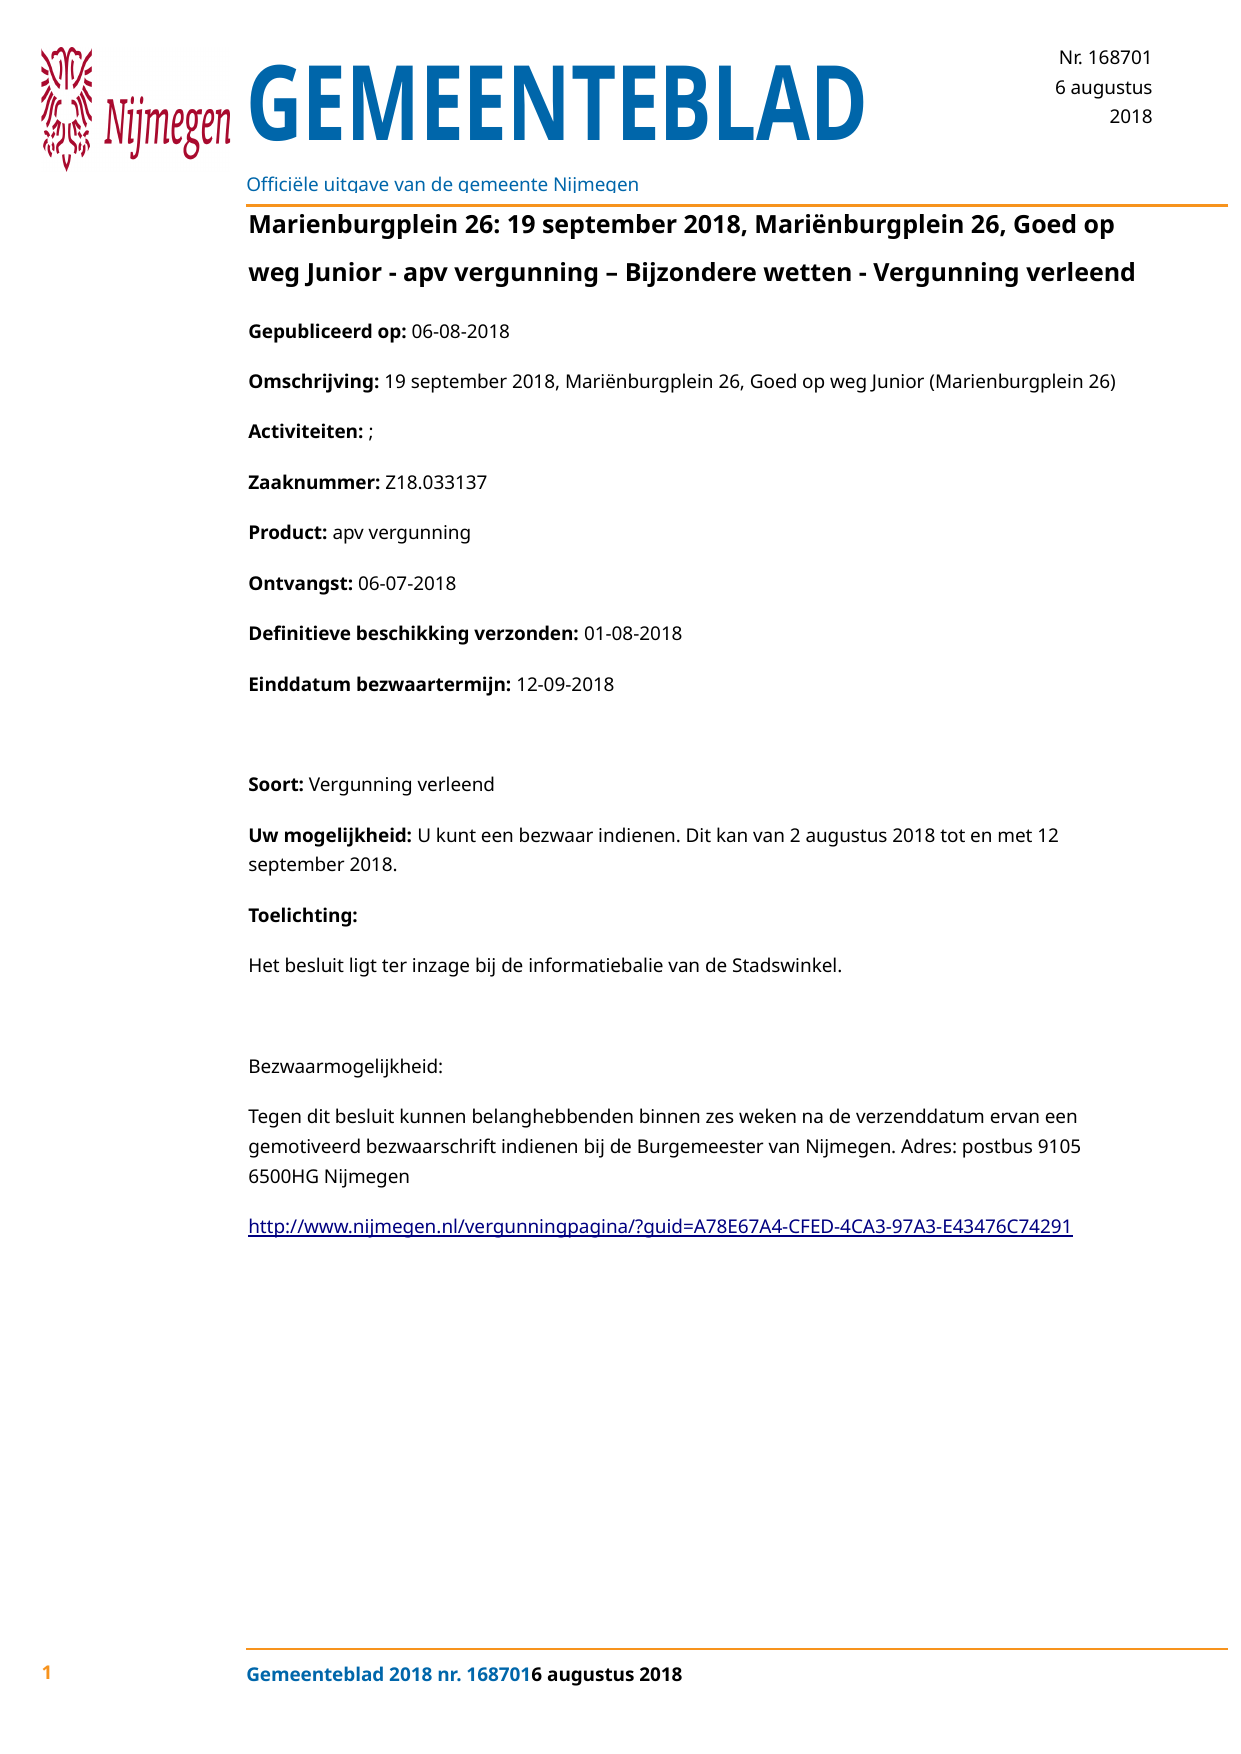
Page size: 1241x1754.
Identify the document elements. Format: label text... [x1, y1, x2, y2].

text Definitieve beschikking verzonden: 01-08-2018 [248, 620, 1152, 646]
text Product: apv vergunning [248, 519, 1152, 545]
text Zaaknummer: Z18.033137 [248, 469, 1152, 495]
text Toelichting: [248, 902, 1152, 928]
text Einddatum bezwaartermijn: 12-09-2018 [248, 671, 1152, 697]
text Omschrijving: 19 september 2018, Mariënburgplein 26, Goed op weg Junior (Marienburgplein 26) [248, 368, 1152, 394]
text Tegen dit besluit kunnen belanghebbenden binnen zes weken na de verzenddatum ervan een gemotiveerd bezwaarschrift indienen bij de Burgemeester van Nijmegen. Adres: postbus 9105 6500HG Nijmegen [248, 1104, 1152, 1189]
text Het besluit ligt ter inzage bij de informatiebalie van de Stadswinkel. [248, 952, 1152, 978]
text Activiteiten: ; [248, 419, 1152, 444]
text http://www.nijmegen.nl/vergunningpagina/?guid=A78E67A4-CFED-4CA3-97A3-E43476C74291 [248, 1213, 1152, 1239]
text Bezwaarmogelijkheid: [248, 1053, 1152, 1079]
text Soort: Vergunning verleend [248, 772, 1152, 797]
text Marienburgplein 26: 19 september 2018, Mariënburgplein 26, Goed op weg Junior - apv vergunning – Bijzondere wetten - Vergunning verleend [248, 207, 1152, 288]
picture [41, 47, 231, 172]
text Gepubliceerd op: 06-08-2018 [248, 318, 1152, 344]
text Uw mogelijkheid: U kunt een bezwaar indienen. Dit kan van 2 augustus 2018 tot en met 12 september 2018. [248, 822, 1152, 877]
text Ontvangst: 06-07-2018 [248, 570, 1152, 596]
